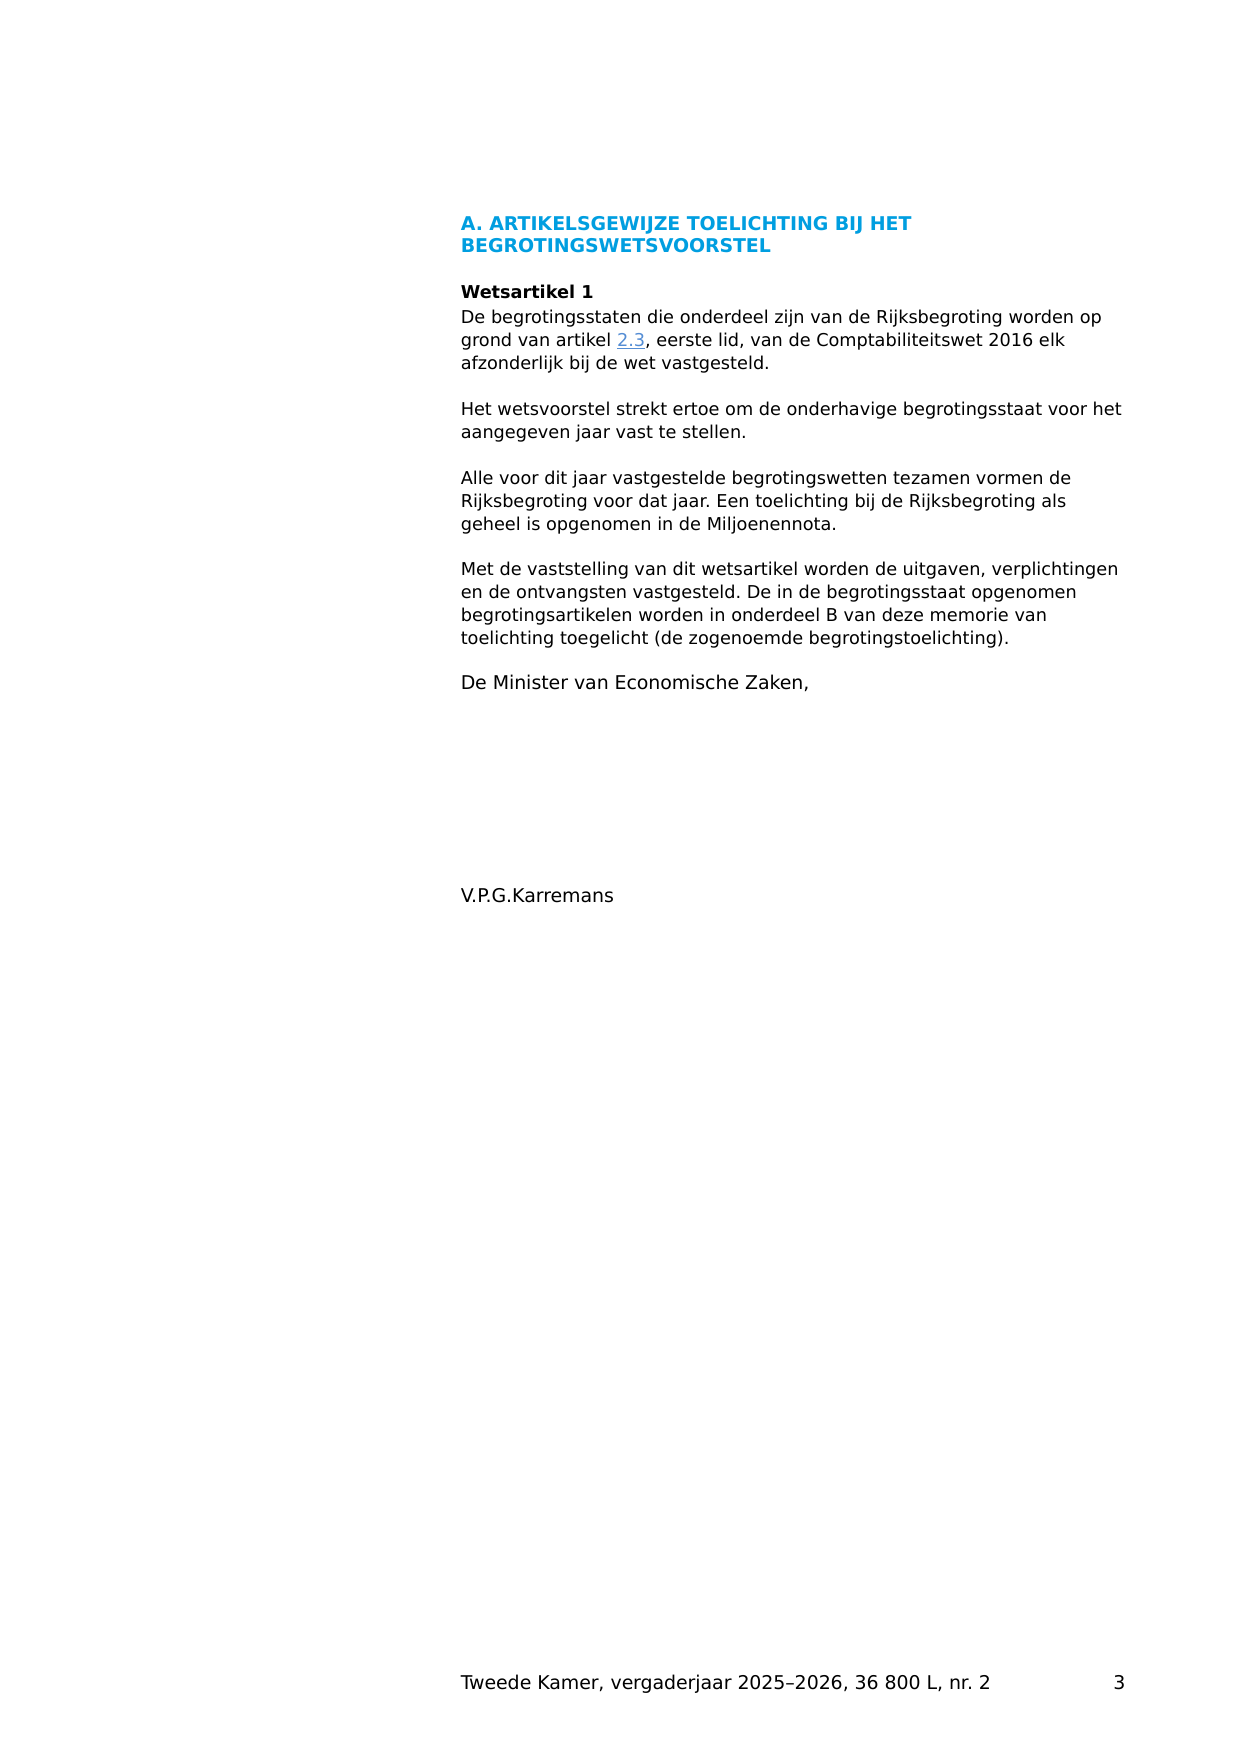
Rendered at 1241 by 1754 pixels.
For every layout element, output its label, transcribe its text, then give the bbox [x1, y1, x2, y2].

text V.P.G.Karremans [461, 885, 1125, 907]
text Het wetsvoorstel strekt ertoe om de onderhavige begrotingsstaat voor het aangegeven jaar vast te stellen. [461, 397, 1125, 443]
text De begrotingsstaten die onderdeel zijn van de Rijksbegroting worden op grond van artikel 2.3, eerste lid, van de Comptabiliteitswet 2016 elk afzonderlijk bij de wet vastgesteld. [461, 305, 1125, 374]
text De Minister van Economische Zaken, [461, 672, 1125, 694]
text Wetsartikel 1 [461, 280, 1125, 303]
title A. Artikelsgewijze toelichting bij het begrotingswetsvoorstel [461, 213, 1125, 257]
text Alle voor dit jaar vastgestelde begrotingswetten tezamen vormen de Rijksbegroting voor dat jaar. Een toelichting bij de Rijksbegroting als geheel is opgenomen in de Miljoenennota. [461, 466, 1125, 534]
text Met de vaststelling van dit wetsartikel worden de uitgaven, verplichtingen en de ontvangsten vastgesteld. De in de begrotingsstaat opgenomen begrotingsartikelen worden in onderdeel B van deze memorie van toelichting toegelicht (de zogenoemde begrotingstoelichting). [461, 557, 1125, 649]
